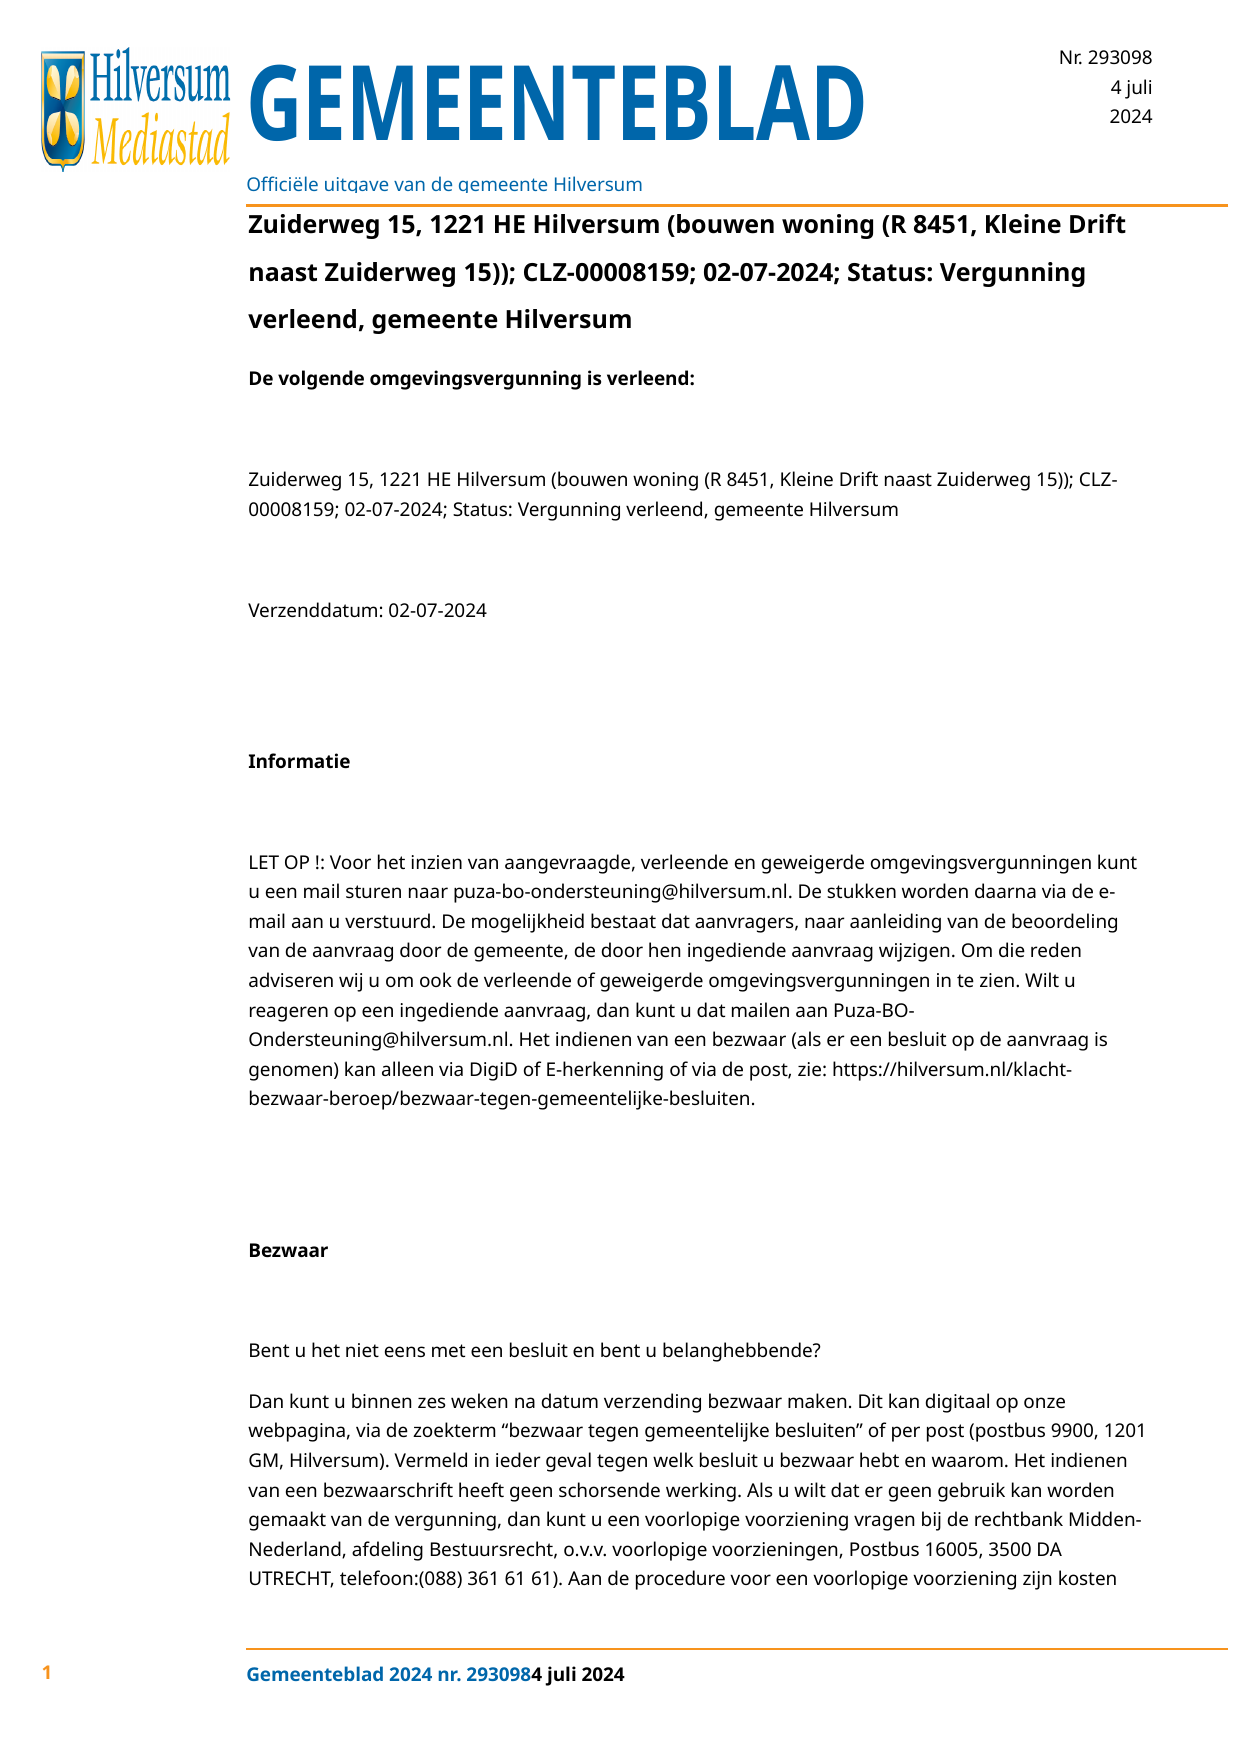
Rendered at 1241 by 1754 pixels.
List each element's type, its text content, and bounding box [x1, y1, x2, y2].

text Zuiderweg 15, 1221 HE Hilversum (bouwen woning (R 8451, Kleine Drift naast Zuiderweg 15)); CLZ-00008159; 02-07-2024; Status: Vergunning verleend, gemeente Hilversum [248, 466, 1152, 522]
text Verzenddatum: 02-07-2024 [248, 597, 1152, 622]
text Bezwaar [248, 1237, 1152, 1262]
text Informatie [248, 748, 1152, 774]
text LET OP !: Voor het inzien van aangevraagde, verleende en geweigerde omgevingsvergunningen kunt u een mail sturen naar puza-bo-ondersteuning@hilversum.nl. De stukken worden daarna via de e-mail aan u verstuurd. De mogelijkheid bestaat dat aanvragers, naar aanleiding van de beoordeling van de aanvraag door de gemeente, de door hen ingediende aanvraag wijzigen. Om die reden adviseren wij u om ook de verleende of geweigerde omgevingsvergunningen in te zien. Wilt u reageren op een ingediende aanvraag, dan kunt u dat mailen aan Puza-BO-Ondersteuning@hilversum.nl. Het indienen van een bezwaar (als er een besluit op de aanvraag is genomen) kan alleen via DigiD of E-herkenning of via de post, zie: https://hilversum.nl/klacht-bezwaar-beroep/bezwaar-tegen-gemeentelijke-besluiten. [248, 849, 1152, 1111]
text Bent u het niet eens met een besluit en bent u belanghebbende? [248, 1338, 1152, 1363]
text De volgende omgevingsvergunning is verleend: [248, 366, 1152, 391]
text Zuiderweg 15, 1221 HE Hilversum (bouwen woning (R 8451, Kleine Drift naast Zuiderweg 15)); CLZ-00008159; 02-07-2024; Status: Vergunning verleend, gemeente Hilversum [248, 207, 1152, 336]
picture [41, 47, 231, 172]
text Dan kunt u binnen zes weken na datum verzending bezwaar maken. Dit kan digitaal op onze webpagina, via de zoekterm “bezwaar tegen gemeentelijke besluiten” of per post (postbus 9900, 1201 GM, Hilversum). Vermeld in ieder geval tegen welk besluit u bezwaar hebt en waarom. Het indienen van een bezwaarschrift heeft geen schorsende werking. Als u wilt dat er geen gebruik kan worden gemaakt van de vergunning, dan kunt u een voorlopige voorziening vragen bij de rechtbank Midden-Nederland, afdeling Bestuursrecht, o.v.v. voorlopige voorzieningen, Postbus 16005, 3500 DA UTRECHT, telefoon:(088) 361 61 61). Aan de procedure voor een voorlopige voorziening zijn kosten [248, 1388, 1152, 1591]
